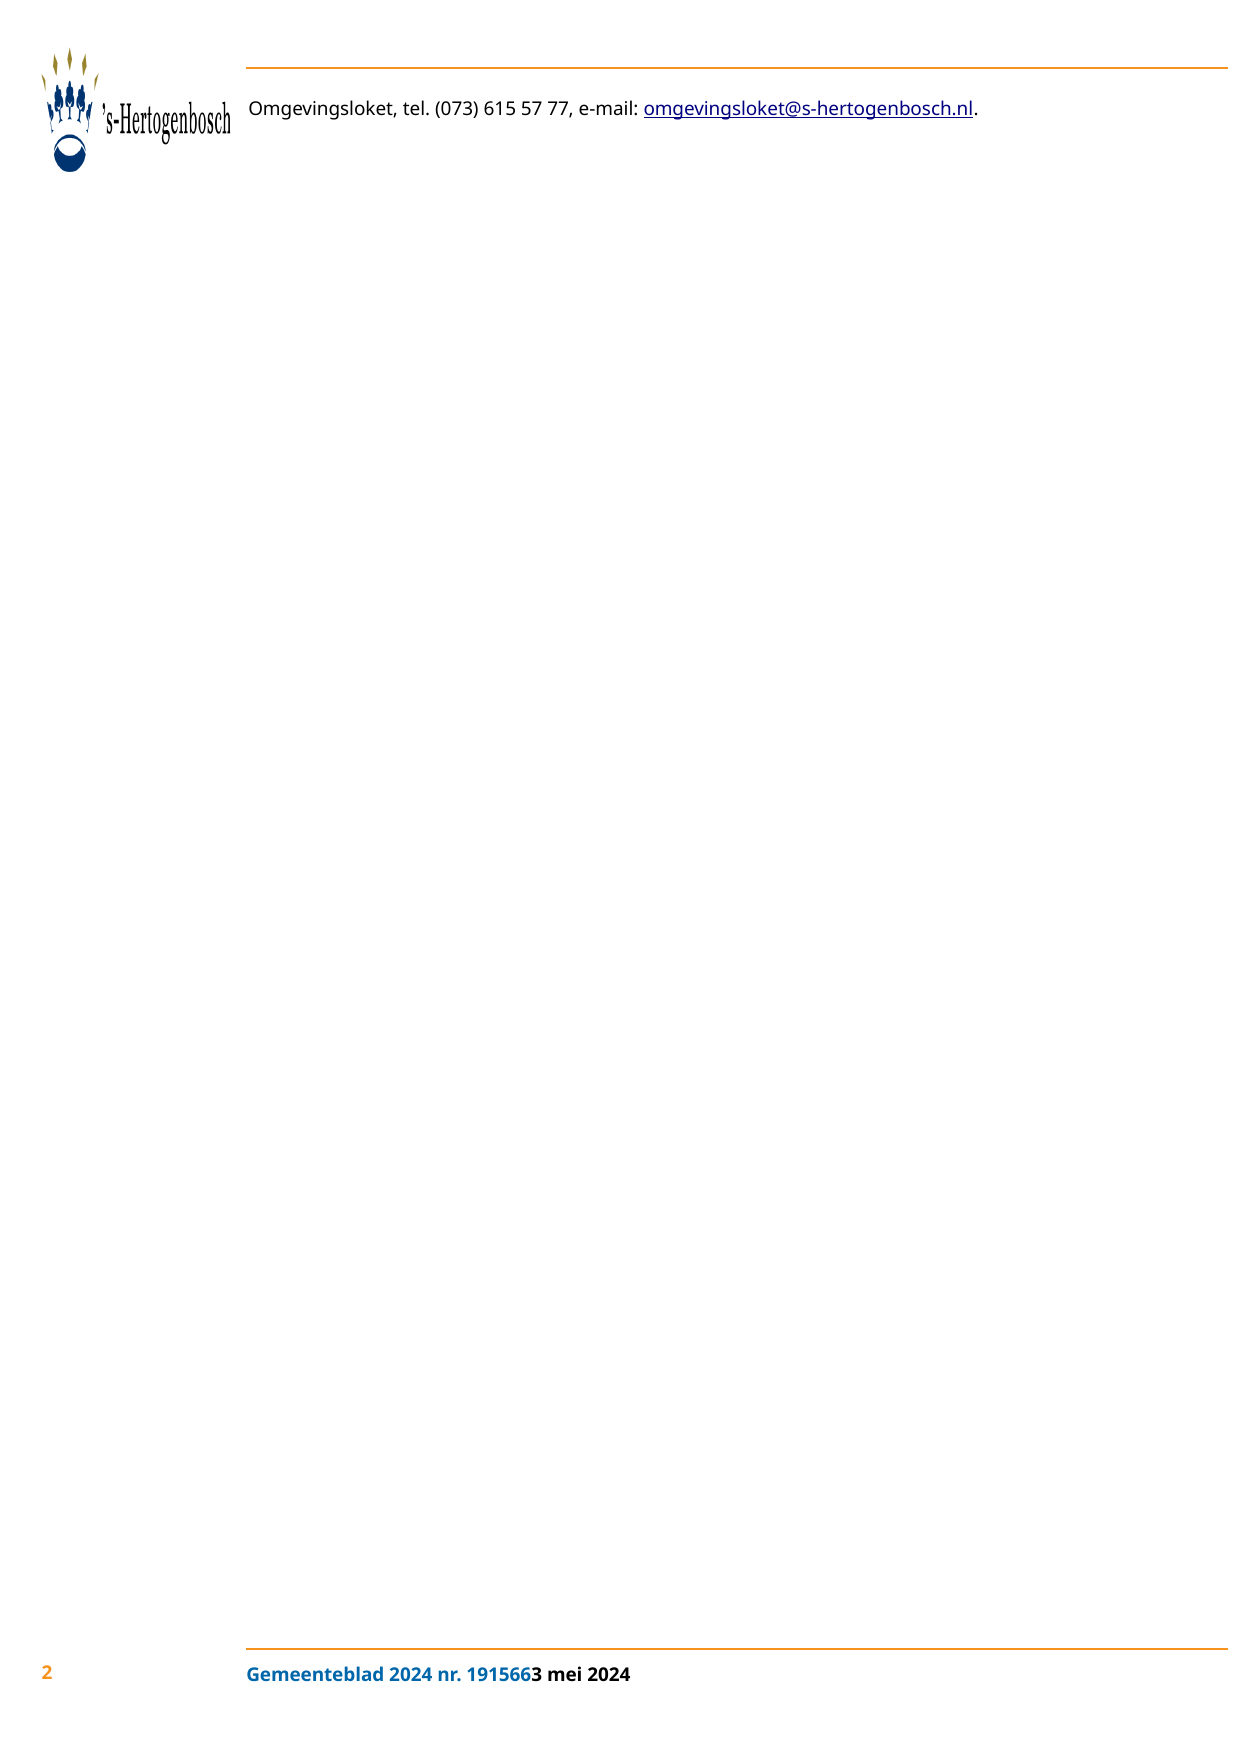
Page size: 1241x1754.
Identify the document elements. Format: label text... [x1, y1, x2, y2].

text Omgevingsloket, tel. (073) 615 57 77, e-mail: omgevingsloket@s-hertogenbosch.nl. [248, 95, 1152, 121]
picture [41, 47, 231, 172]
